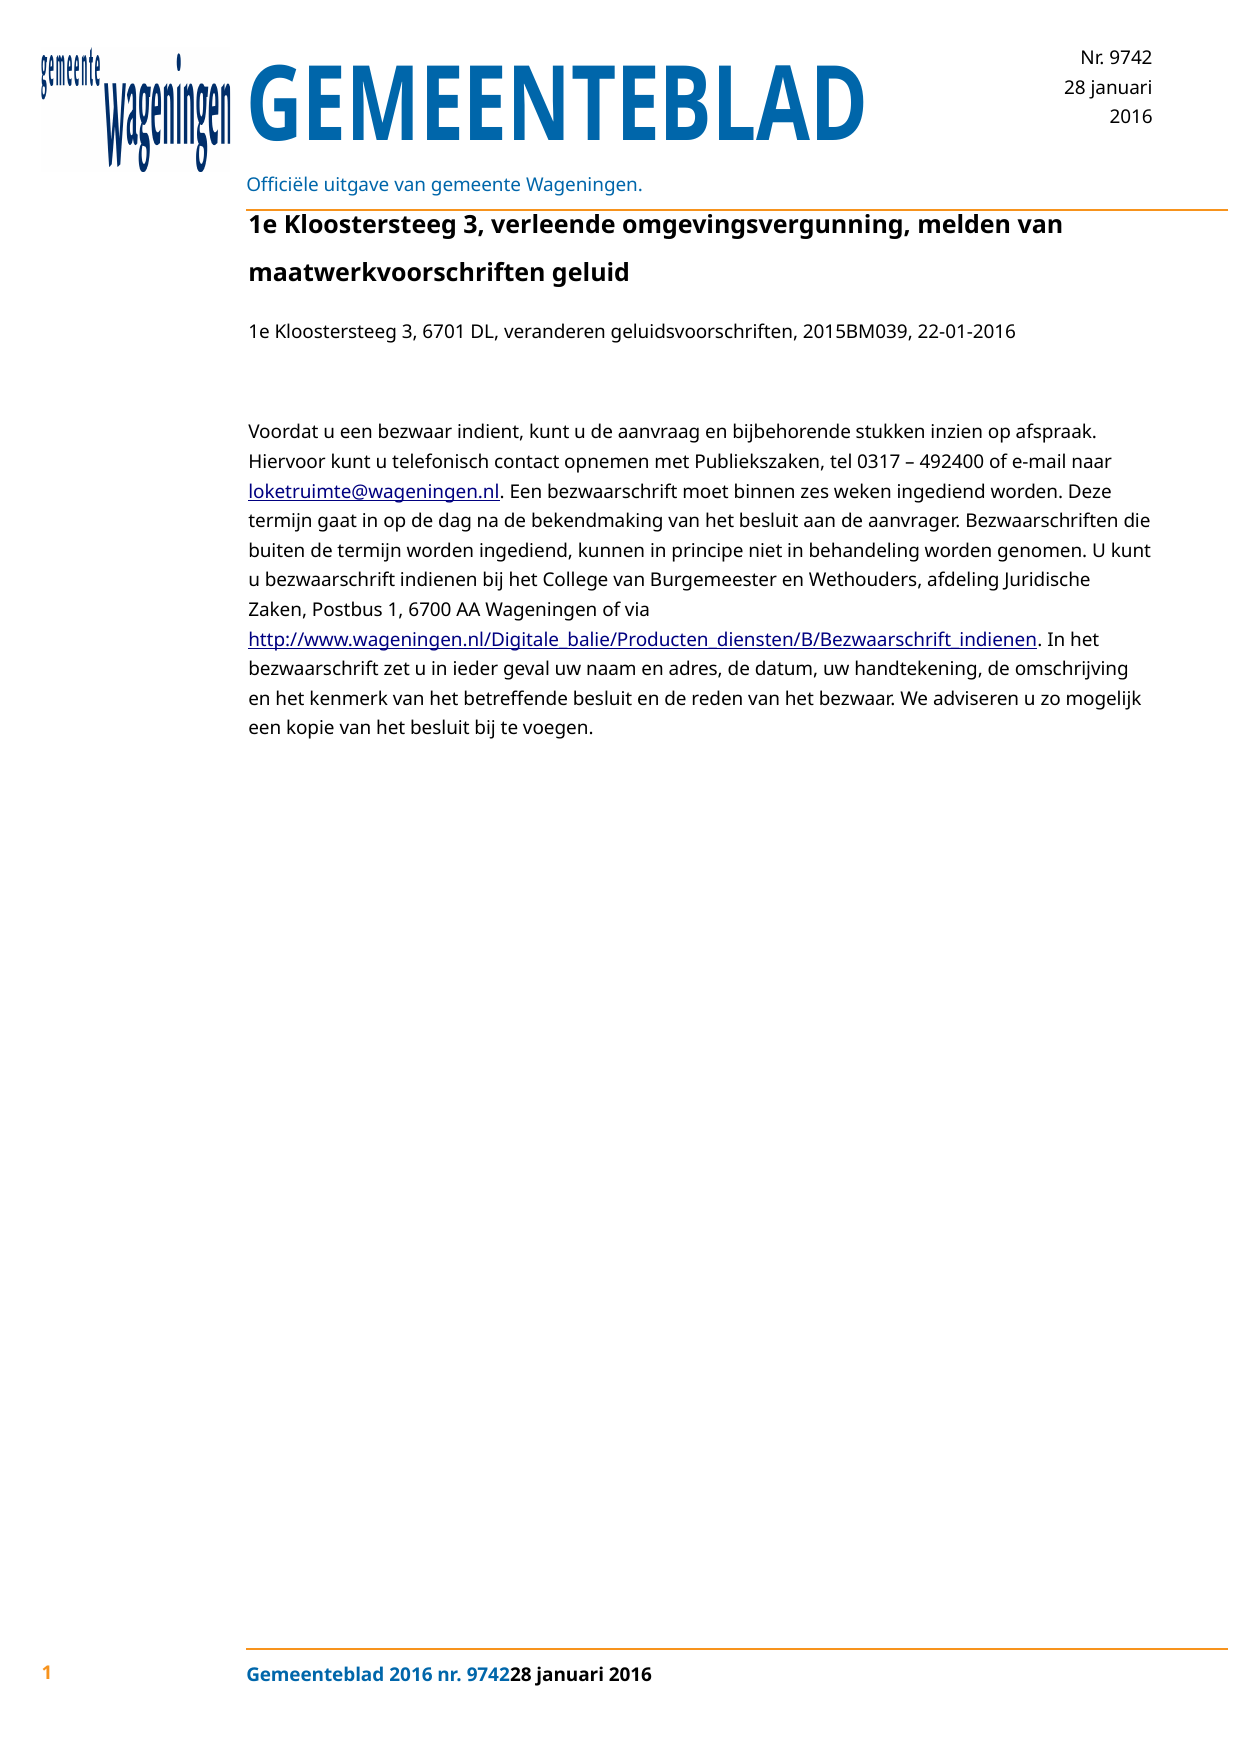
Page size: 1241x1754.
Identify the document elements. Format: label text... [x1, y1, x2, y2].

text Voordat u een bezwaar indient, kunt u de aanvraag en bijbehorende stukken inzien op afspraak. Hiervoor kunt u telefonisch contact opnemen met Publiekszaken, tel 0317 – 492400 of e-mail naar loketruimte@wageningen.nl. Een bezwaarschrift moet binnen zes weken ingediend worden. Deze termijn gaat in op de dag na de bekendmaking van het besluit aan de aanvrager. Bezwaarschriften die buiten de termijn worden ingediend, kunnen in principe niet in behandeling worden genomen. U kunt u bezwaarschrift indienen bij het College van Burgemeester en Wethouders, afdeling Juridische Zaken, Postbus 1, 6700 AA Wageningen of via http://www.wageningen.nl/Digitale_balie/Producten_diensten/B/Bezwaarschrift_indienen. In het bezwaarschrift zet u in ieder geval uw naam en adres, de datum, uw handtekening, de omschrijving en het kenmerk van het betreffende besluit en de reden van het bezwaar. We adviseren u zo mogelijk een kopie van het besluit bij te voegen. [248, 419, 1152, 740]
text 1e Kloostersteeg 3, verleende omgevingsvergunning, melden van maatwerkvoorschriften geluid [248, 211, 1152, 288]
picture [41, 47, 231, 172]
text 1e Kloostersteeg 3, 6701 DL, veranderen geluidsvoorschriften, 2015BM039, 22-01-2016 [248, 318, 1152, 344]
